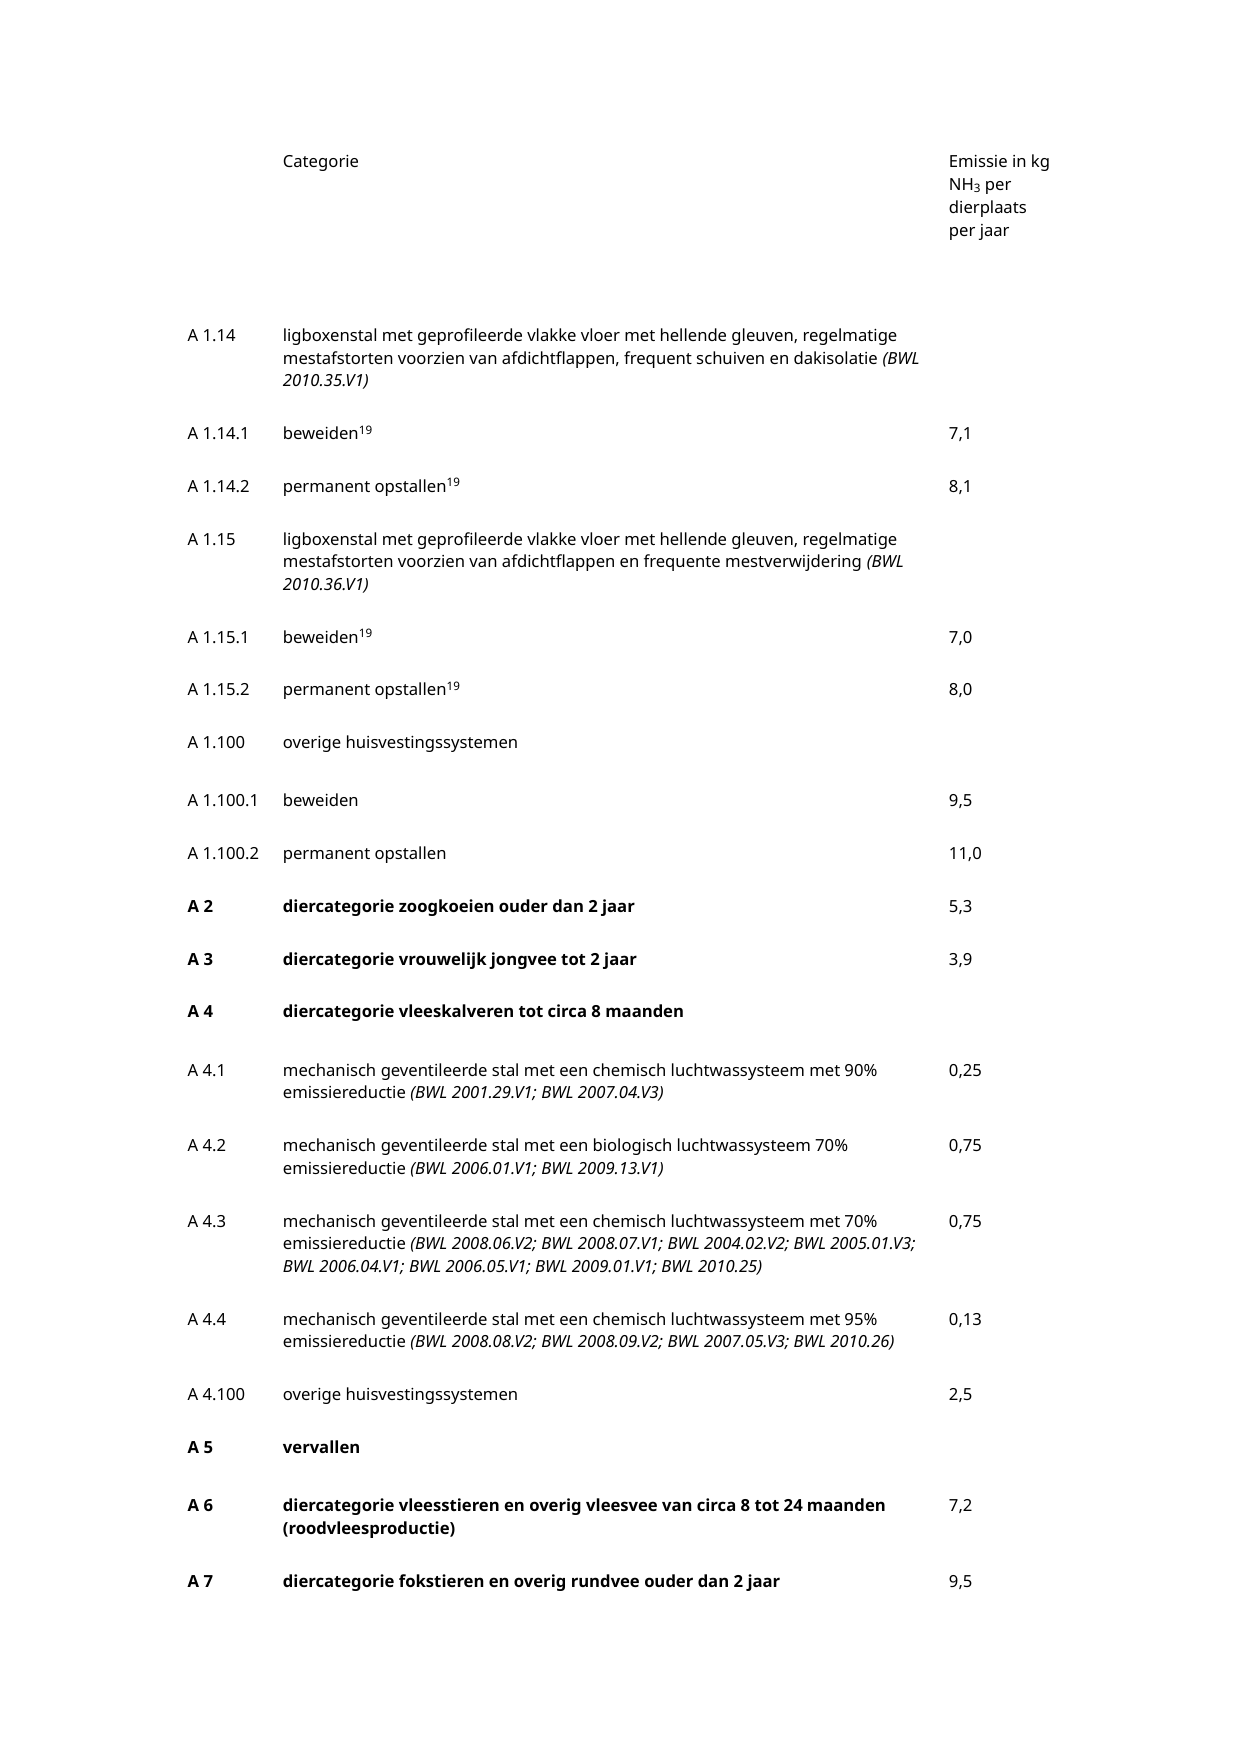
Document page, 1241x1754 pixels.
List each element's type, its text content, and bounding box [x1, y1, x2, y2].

table_cell A 2 [188, 895, 283, 947]
table_cell 0,75 [949, 1134, 1053, 1209]
table_cell A 4.100 [188, 1383, 283, 1435]
table_cell 0,13 [949, 1307, 1053, 1383]
table_cell A 4.3 [188, 1209, 283, 1307]
table_cell [949, 1435, 1053, 1494]
table_cell 8,1 [949, 474, 1053, 527]
table_cell permanent opstallen [283, 842, 949, 894]
table_cell permanent opstallen19 [283, 678, 949, 731]
table_cell 9,5 [949, 1569, 1053, 1592]
table_cell 0,25 [949, 1058, 1053, 1134]
table_header Emissie in kg NH3 per dierplaats per jaar [949, 150, 1053, 271]
table_cell 7,0 [949, 625, 1053, 678]
table_cell A 3 [188, 947, 283, 1000]
table_cell mechanisch geventileerde stal met een chemisch luchtwassysteem met 95% emissiereductie (BWL 2008.08.V2; BWL 2008.09.V2; BWL 2007.05.V3; BWL 2010.26) [283, 1307, 949, 1383]
table_cell permanent opstallen19 [283, 474, 949, 527]
table_cell [949, 1000, 1053, 1058]
table_cell A 1.15 [188, 527, 283, 625]
table_cell [949, 324, 1053, 422]
table_cell diercategorie vleeskalveren tot circa 8 maanden [283, 1000, 949, 1058]
table_cell 7,1 [949, 422, 1053, 474]
table_cell 5,3 [949, 895, 1053, 947]
table_cell ligboxenstal met geprofileerde vlakke vloer met hellende gleuven, regelmatige mestafstorten voorzien van afdichtflappen, frequent schuiven en dakisolatie (BWL 2010.35.V1) [283, 324, 949, 422]
table_cell A 1.15.2 [188, 678, 283, 731]
table_cell diercategorie zoogkoeien ouder dan 2 jaar [283, 895, 949, 947]
table_cell A 1.14 [188, 324, 283, 422]
table_cell diercategorie vleesstieren en overig vleesvee van circa 8 tot 24 maanden (roodvleesproductie) [283, 1494, 949, 1569]
table_cell mechanisch geventileerde stal met een biologisch luchtwassysteem 70% emissiereductie (BWL 2006.01.V1; BWL 2009.13.V1) [283, 1134, 949, 1209]
table_cell A 5 [188, 1435, 283, 1494]
table_cell 3,9 [949, 947, 1053, 1000]
table_cell mechanisch geventileerde stal met een chemisch luchtwassysteem met 70% emissiereductie (BWL 2008.06.V2; BWL 2008.07.V1; BWL 2004.02.V2; BWL 2005.01.V3; BWL 2006.04.V1; BWL 2006.05.V1; BWL 2009.01.V1; BWL 2010.25) [283, 1209, 949, 1307]
table_cell 7,2 [949, 1494, 1053, 1569]
table_cell 9,5 [949, 789, 1053, 842]
table_cell mechanisch geventileerde stal met een chemisch luchtwassysteem met 90% emissiereductie (BWL 2001.29.V1; BWL 2007.04.V3) [283, 1058, 949, 1134]
table_cell A 1.100.2 [188, 842, 283, 894]
table_cell [283, 271, 949, 323]
table_cell A 4 [188, 1000, 283, 1058]
table_cell 0,75 [949, 1209, 1053, 1307]
table_cell overige huisvestingssystemen [283, 1383, 949, 1435]
table_cell A 1.15.1 [188, 625, 283, 678]
table_cell A 1.100 [188, 731, 283, 789]
table_cell diercategorie fokstieren en overig rundvee ouder dan 2 jaar [283, 1569, 949, 1592]
table_cell 8,0 [949, 678, 1053, 731]
table_cell A 6 [188, 1494, 283, 1569]
table_cell A 1.100.1 [188, 789, 283, 842]
table_cell A 7 [188, 1569, 283, 1592]
table_cell ligboxenstal met geprofileerde vlakke vloer met hellende gleuven, regelmatige mestafstorten voorzien van afdichtflappen en frequente mestverwijdering (BWL 2010.36.V1) [283, 527, 949, 625]
table_cell [188, 271, 283, 323]
table_cell [949, 527, 1053, 625]
table_cell 11,0 [949, 842, 1053, 894]
table_cell A 4.1 [188, 1058, 283, 1134]
table_cell [949, 271, 1053, 323]
table_cell 2,5 [949, 1383, 1053, 1435]
table_cell A 1.14.2 [188, 474, 283, 527]
table_cell [949, 731, 1053, 789]
table_cell A 4.2 [188, 1134, 283, 1209]
table_header [188, 150, 283, 271]
table_cell beweiden19 [283, 625, 949, 678]
table_cell A 4.4 [188, 1307, 283, 1383]
table_cell diercategorie vrouwelijk jongvee tot 2 jaar [283, 947, 949, 1000]
table_header Categorie [283, 150, 949, 271]
table_cell A 1.14.1 [188, 422, 283, 474]
table_cell overige huisvestingssystemen [283, 731, 949, 789]
table_cell beweiden19 [283, 422, 949, 474]
table_cell beweiden [283, 789, 949, 842]
table_cell vervallen [283, 1435, 949, 1494]
